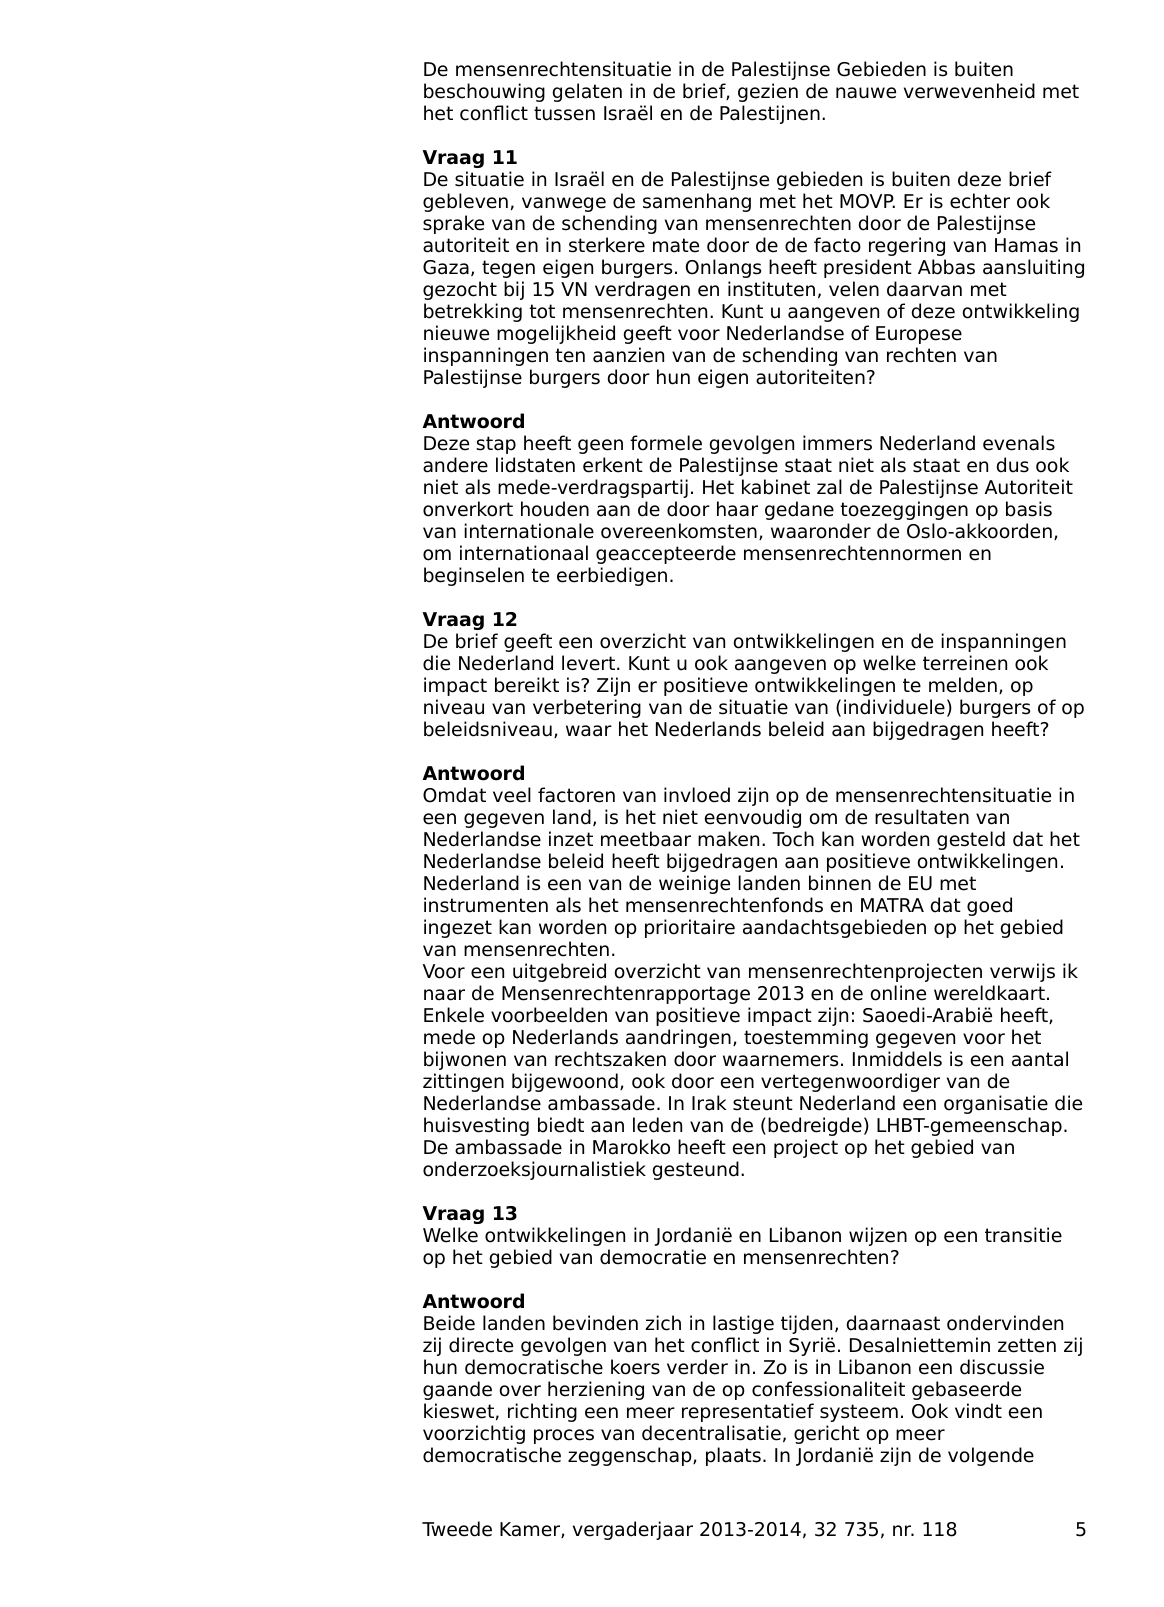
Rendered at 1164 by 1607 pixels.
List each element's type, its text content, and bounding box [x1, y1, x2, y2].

text De mensenrechtensituatie in de Palestijnse Gebieden is buiten beschouwing gelaten in de brief, gezien de nauwe verwevenheid met het conflict tussen Israël en de Palestijnen. [422, 59, 1087, 125]
text Antwoord [422, 1291, 1087, 1313]
text Omdat veel factoren van invloed zijn op de mensenrechtensituatie in een gegeven land, is het niet eenvoudig om de resultaten van Nederlandse inzet meetbaar maken. Toch kan worden gesteld dat het Nederlandse beleid heeft bijgedragen aan positieve ontwikkelingen. Nederland is een van de weinige landen binnen de EU met instrumenten als het mensenrechtenfonds en MATRA dat goed ingezet kan worden op prioritaire aandachtsgebieden op het gebied van mensenrechten. [422, 785, 1087, 961]
text Antwoord [422, 763, 1087, 785]
text Welke ontwikkelingen in Jordanië en Libanon wijzen op een transitie op het gebied van democratie en mensenrechten? [422, 1225, 1087, 1269]
text Vraag 13 [422, 1203, 1087, 1225]
text Vraag 12 [422, 609, 1087, 631]
text De situatie in Israël en de Palestijnse gebieden is buiten deze brief gebleven, vanwege de samenhang met het MOVP. Er is echter ook sprake van de schending van mensenrechten door de Palestijnse autoriteit en in sterkere mate door de de facto regering van Hamas in Gaza, tegen eigen burgers. Onlangs heeft president Abbas aansluiting gezocht bij 15 VN verdragen en instituten, velen daarvan met betrekking tot mensenrechten. Kunt u aangeven of deze ontwikkeling nieuwe mogelijkheid geeft voor Nederlandse of Europese inspanningen ten aanzien van de schending van rechten van Palestijnse burgers door hun eigen autoriteiten? [422, 169, 1087, 389]
text Beide landen bevinden zich in lastige tijden, daarnaast ondervinden zij directe gevolgen van het conflict in Syrië. Desalniettemin zetten zij hun democratische koers verder in. Zo is in Libanon een discussie gaande over herziening van de op confessionaliteit gebaseerde kieswet, richting een meer representatief systeem. Ook vindt een voorzichtig proces van decentralisatie, gericht op meer democratische zeggenschap, plaats. In Jordanië zijn de volgende [422, 1313, 1087, 1467]
text Deze stap heeft geen formele gevolgen immers Nederland evenals andere lidstaten erkent de Palestijnse staat niet als staat en dus ook niet als mede-verdragspartij. Het kabinet zal de Palestijnse Autoriteit onverkort houden aan de door haar gedane toezeggingen op basis van internationale overeenkomsten, waaronder de Oslo-akkoorden, om internationaal geaccepteerde mensenrechtennormen en beginselen te eerbiedigen. [422, 433, 1087, 587]
text De brief geeft een overzicht van ontwikkelingen en de inspanningen die Nederland levert. Kunt u ook aangeven op welke terreinen ook impact bereikt is? Zijn er positieve ontwikkelingen te melden, op niveau van verbetering van de situatie van (individuele) burgers of op beleidsniveau, waar het Nederlands beleid aan bijgedragen heeft? [422, 631, 1087, 741]
text Antwoord [422, 411, 1087, 433]
text Vraag 11 [422, 147, 1087, 169]
text Voor een uitgebreid overzicht van mensenrechtenprojecten verwijs ik naar de Mensenrechtenrapportage 2013 en de online wereldkaart. Enkele voorbeelden van positieve impact zijn: Saoedi-Arabië heeft, mede op Nederlands aandringen, toestemming gegeven voor het bijwonen van rechtszaken door waarnemers. Inmiddels is een aantal zittingen bijgewoond, ook door een vertegenwoordiger van de Nederlandse ambassade. In Irak steunt Nederland een organisatie die huisvesting biedt aan leden van de (bedreigde) LHBT-gemeenschap. De ambassade in Marokko heeft een project op het gebied van onderzoeksjournalistiek gesteund. [422, 961, 1087, 1181]
